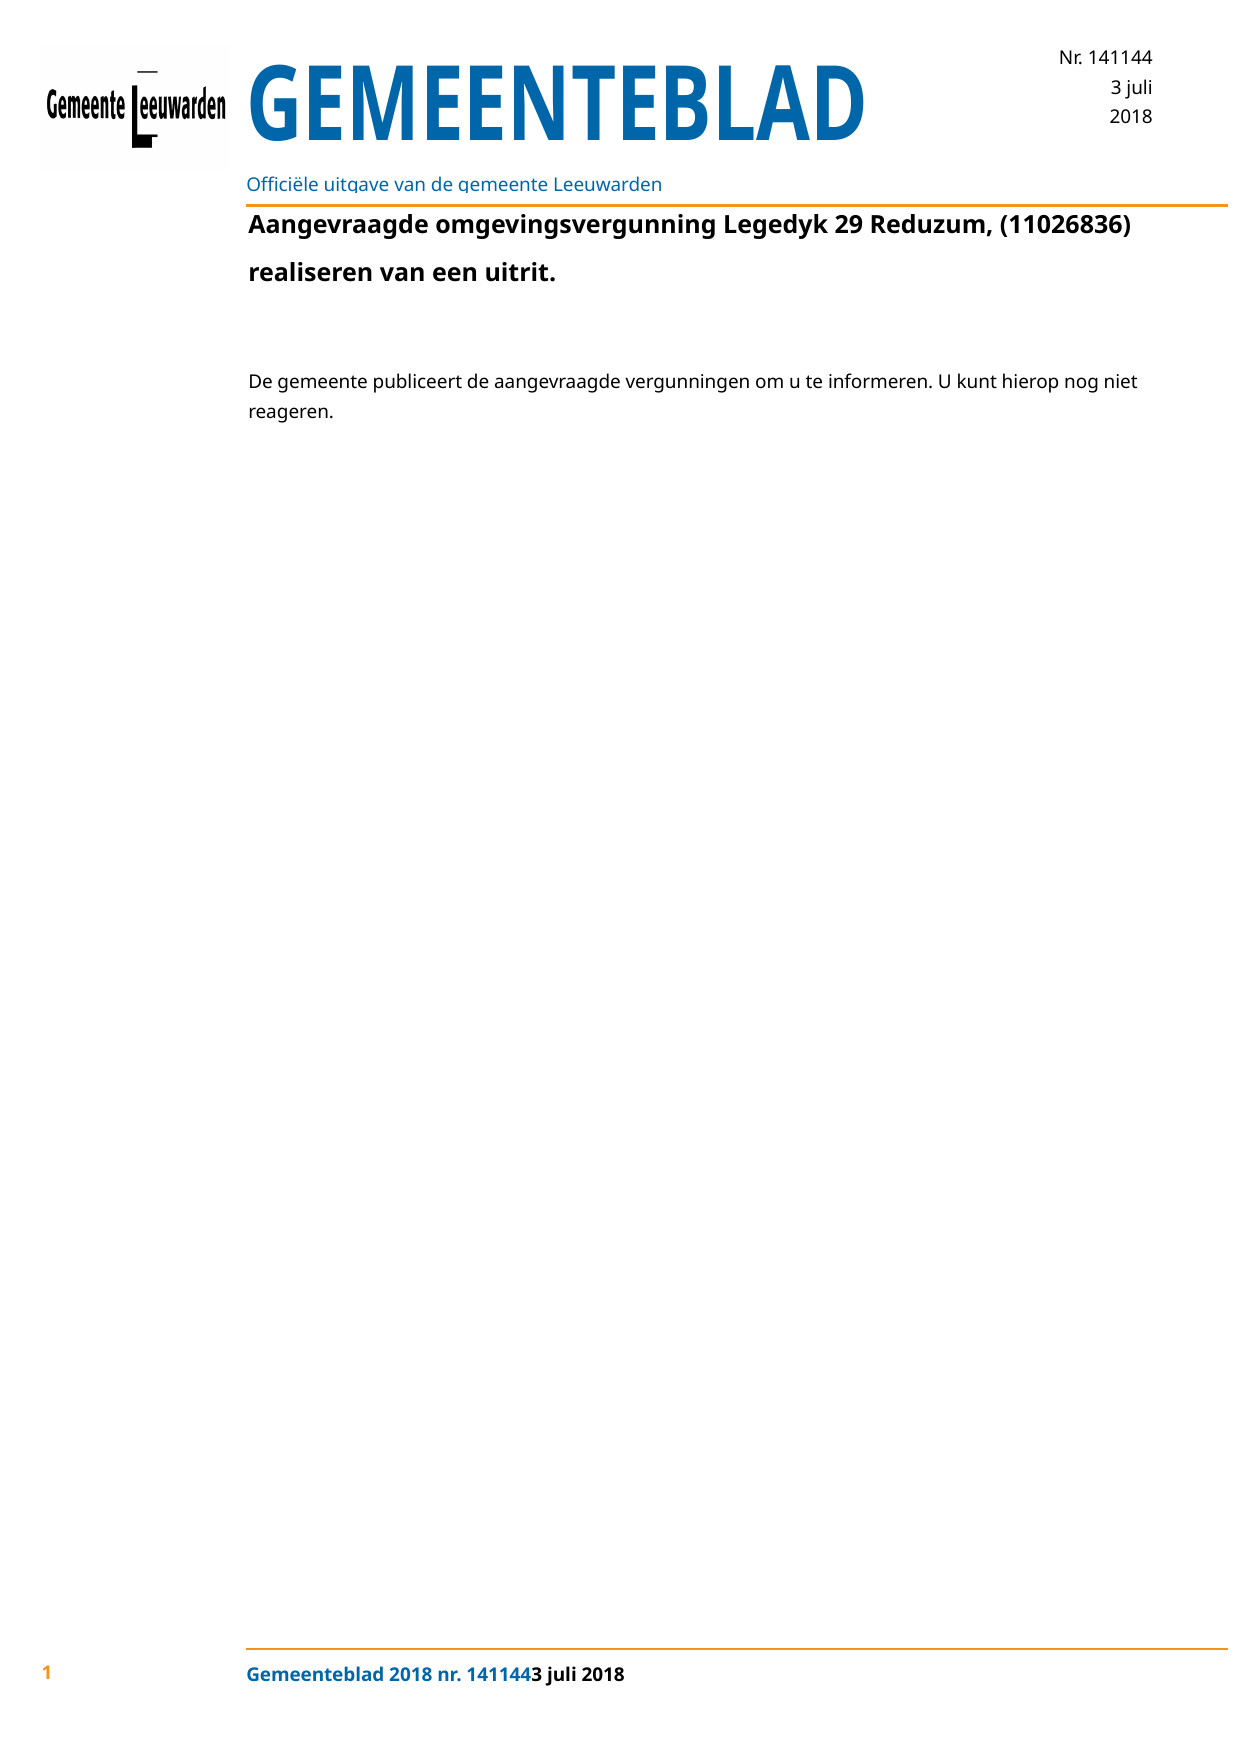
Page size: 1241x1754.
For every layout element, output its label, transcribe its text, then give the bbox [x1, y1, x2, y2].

picture [41, 47, 231, 172]
text Aangevraagde omgevingsvergunning Legedyk 29 Reduzum, (11026836) realiseren van een uitrit. [248, 207, 1152, 288]
text De gemeente publiceert de aangevraagde vergunningen om u te informeren. U kunt hierop nog niet reageren. [248, 368, 1152, 424]
